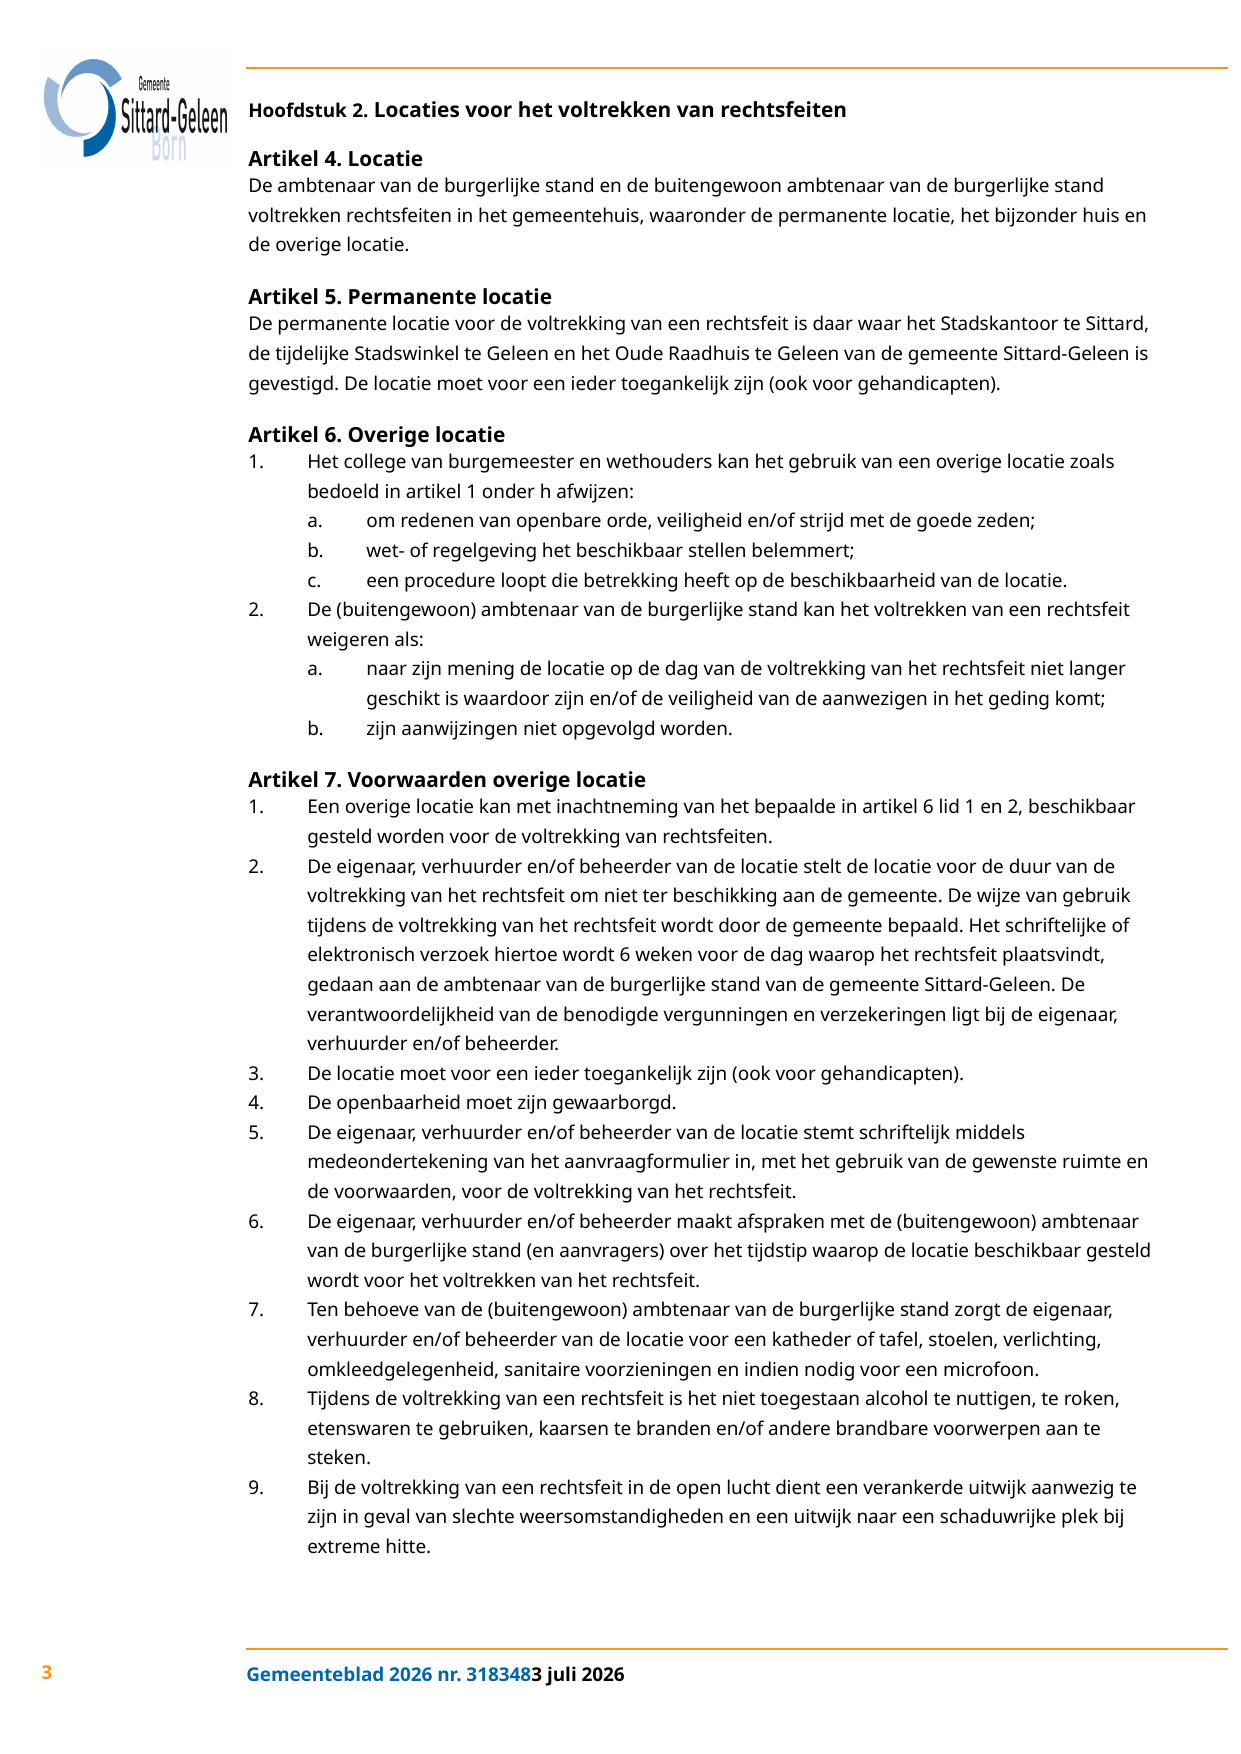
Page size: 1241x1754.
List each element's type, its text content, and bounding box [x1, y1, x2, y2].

list om redenen van openbare orde, veiligheid en/of strijd met de goede zeden; [307, 508, 1152, 533]
list zijn aanwijzingen niet opgevolgd worden. [307, 715, 1152, 741]
list De (buitengewoon) ambtenaar van de burgerlijke stand kan het voltrekken van een rechtsfeit weigeren als: [248, 596, 1152, 652]
list De eigenaar, verhuurder en/of beheerder van de locatie stemt schriftelijk middels medeondertekening van het aanvraagformulier in, met het gebruik van de gewenste ruimte en de voorwaarden, voor de voltrekking van het rechtsfeit. [248, 1119, 1152, 1204]
text De ambtenaar van de burgerlijke stand en de buitengewoon ambtenaar van de burgerlijke stand voltrekken rechtsfeiten in het gemeentehuis, waaronder de permanente locatie, het bijzonder huis en de overige locatie. [248, 172, 1152, 257]
list De openbaarheid moet zijn gewaarborgd. [248, 1089, 1152, 1115]
text Artikel 4. Locatie [248, 144, 1152, 172]
list De eigenaar, verhuurder en/of beheerder van de locatie stelt de locatie voor de duur van de voltrekking van het rechtsfeit om niet ter beschikking aan de gemeente. De wijze van gebruik tijdens de voltrekking van het rechtsfeit wordt door de gemeente bepaald. Het schriftelijke of elektronisch verzoek hiertoe wordt 6 weken voor de dag waarop het rechtsfeit plaatsvindt, gedaan aan de ambtenaar van de burgerlijke stand van de gemeente Sittard-Geleen. De verantwoordelijkheid van de benodigde vergunningen en verzekeringen ligt bij de eigenaar, verhuurder en/of beheerder. [248, 853, 1152, 1056]
text Hoofdstuk 2. Locaties voor het voltrekken van rechtsfeiten [248, 95, 1152, 123]
list Het college van burgemeester en wethouders kan het gebruik van een overige locatie zoals bedoeld in artikel 1 onder h afwijzen: [248, 448, 1152, 504]
text Artikel 5. Permanente locatie [248, 282, 1152, 311]
list Bij de voltrekking van een rechtsfeit in de open lucht dient een verankerde uitwijk aanwezig te zijn in geval van slechte weersomstandigheden en een uitwijk naar een schaduwrijke plek bij extreme hitte. [248, 1474, 1152, 1559]
text Artikel 7. Voorwaarden overige locatie [248, 765, 1152, 794]
list naar zijn mening de locatie op de dag van de voltrekking van het rechtsfeit niet langer geschikt is waardoor zijn en/of de veiligheid van de aanwezigen in het geding komt; [307, 656, 1152, 711]
list De locatie moet voor een ieder toegankelijk zijn (ook voor gehandicapten). [248, 1060, 1152, 1086]
text Artikel 6. Overige locatie [248, 420, 1152, 448]
list Ten behoeve van de (buitengewoon) ambtenaar van de burgerlijke stand zorgt de eigenaar, verhuurder en/of beheerder van de locatie voor een katheder of tafel, stoelen, verlichting, omkleedgelegenheid, sanitaire voorzieningen en indien nodig voor een microfoon. [248, 1297, 1152, 1381]
list De eigenaar, verhuurder en/of beheerder maakt afspraken met de (buitengewoon) ambtenaar van de burgerlijke stand (en aanvragers) over het tijdstip waarop de locatie beschikbaar gesteld wordt voor het voltrekken van het rechtsfeit. [248, 1208, 1152, 1293]
picture [41, 47, 231, 172]
list een procedure loopt die betrekking heeft op de beschikbaarheid van de locatie. [307, 567, 1152, 593]
list Een overige locatie kan met inachtneming van het bepaalde in artikel 6 lid 1 en 2, beschikbaar gesteld worden voor de voltrekking van rechtsfeiten. [248, 794, 1152, 849]
text De permanente locatie voor de voltrekking van een rechtsfeit is daar waar het Stadskantoor te Sittard, de tijdelijke Stadswinkel te Geleen en het Oude Raadhuis te Geleen van de gemeente Sittard-Geleen is gevestigd. De locatie moet voor een ieder toegankelijk zijn (ook voor gehandicapten). [248, 311, 1152, 395]
list wet- of regelgeving het beschikbaar stellen belemmert; [307, 537, 1152, 563]
list Tijdens de voltrekking van een rechtsfeit is het niet toegestaan alcohol te nuttigen, te roken, etenswaren te gebruiken, kaarsen te branden en/of andere brandbare voorwerpen aan te steken. [248, 1385, 1152, 1470]
